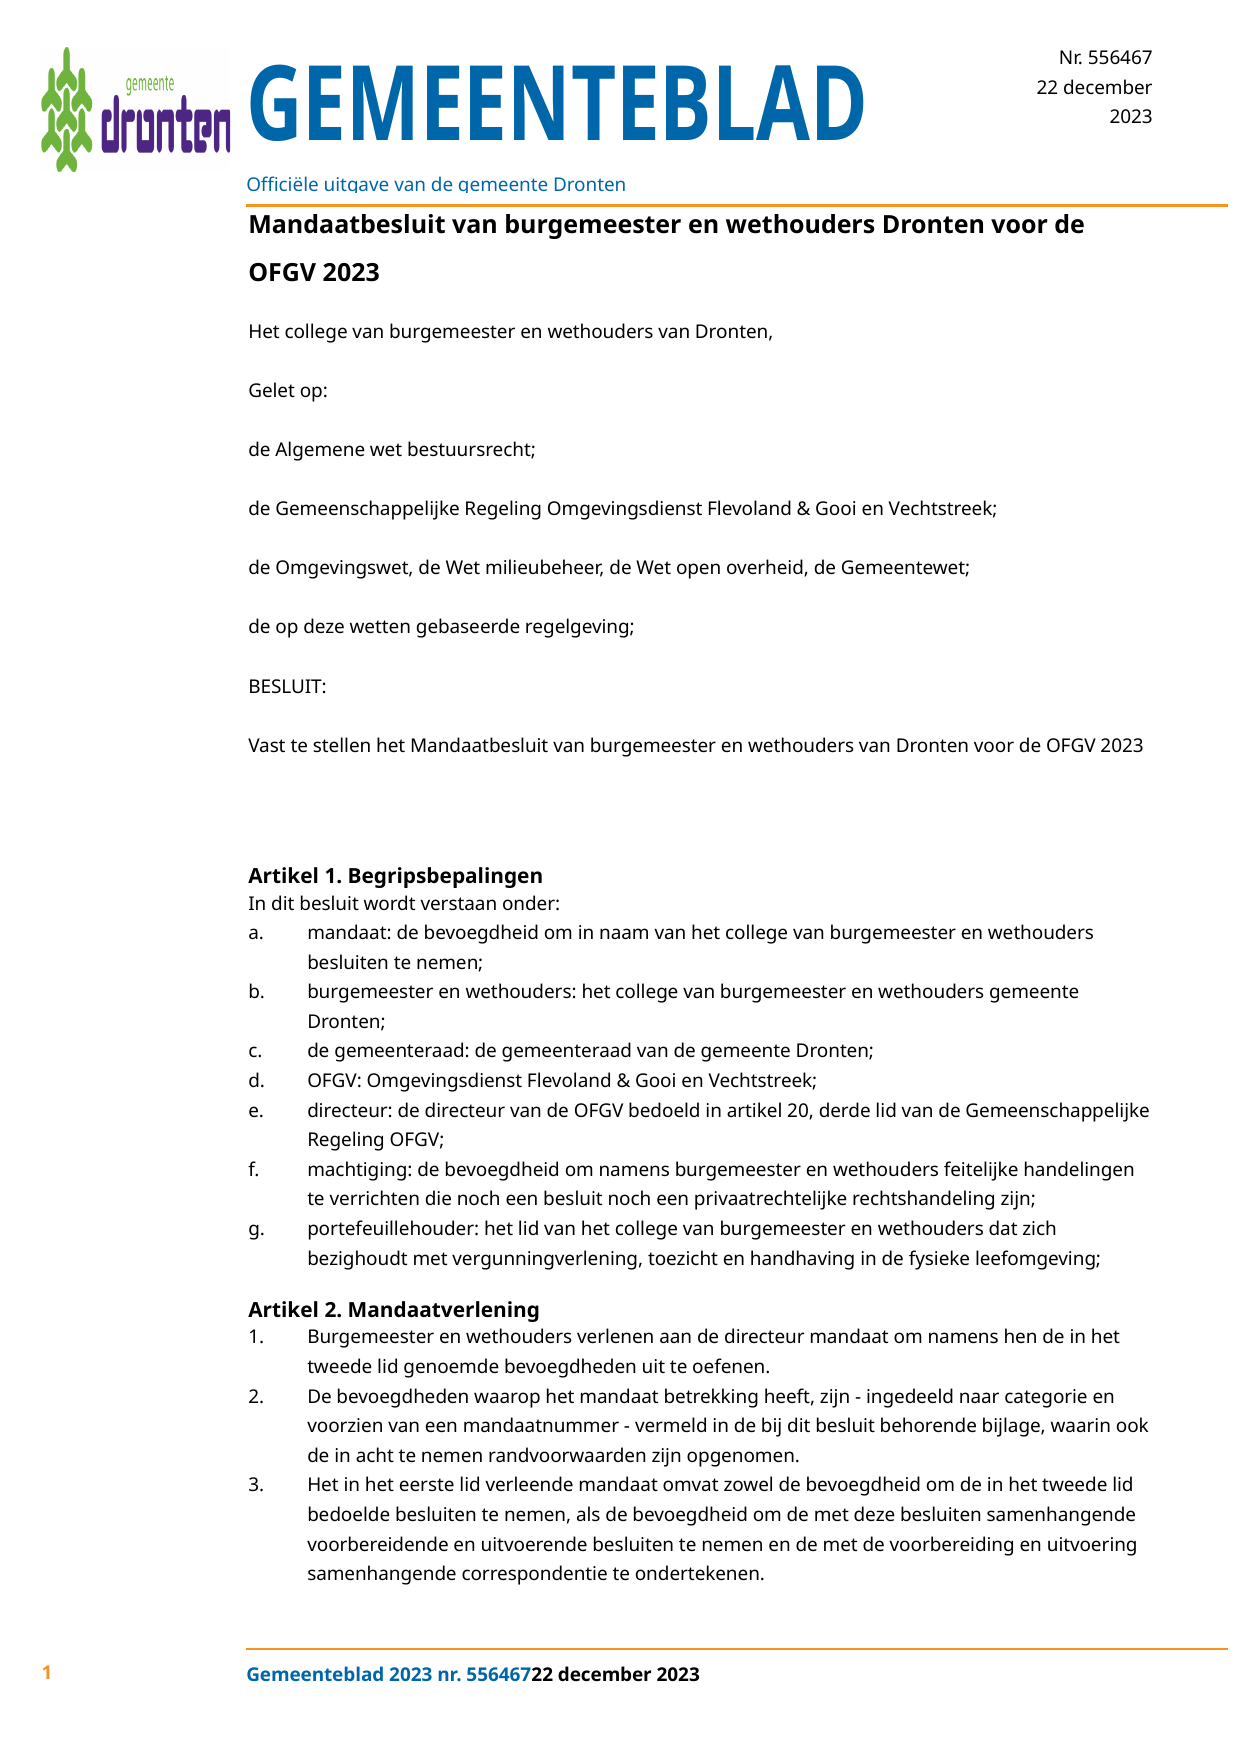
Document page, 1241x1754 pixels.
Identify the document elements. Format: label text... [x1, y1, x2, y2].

list burgemeester en wethouders: het college van burgemeester en wethouders gemeente Dronten; [248, 978, 1152, 1034]
text de Algemene wet bestuursrecht; [248, 436, 1152, 462]
text de Omgevingswet, de Wet milieubeheer, de Wet open overheid, de Gemeentewet; [248, 554, 1152, 580]
list portefeuillehouder: het lid van het college van burgemeester en wethouders dat zich bezighoudt met vergunningverlening, toezicht en handhaving in de fysieke leefomgeving; [248, 1215, 1152, 1271]
picture [41, 47, 231, 172]
text Artikel 1. Begripsbepalingen [248, 861, 1152, 890]
list directeur: de directeur van de OFGV bedoeld in artikel 20, derde lid van de Gemeenschappelijke Regeling OFGV; [248, 1097, 1152, 1152]
list OFGV: Omgevingsdienst Flevoland & Gooi en Vechtstreek; [248, 1067, 1152, 1093]
list De bevoegdheden waarop het mandaat betrekking heeft, zijn - ingedeeld naar categorie en voorzien van een mandaatnummer - vermeld in de bij dit besluit behorende bijlage, waarin ook de in acht te nemen randvoorwaarden zijn opgenomen. [248, 1383, 1152, 1468]
list Het in het eerste lid verleende mandaat omvat zowel de bevoegdheid om de in het tweede lid bedoelde besluiten te nemen, als de bevoegdheid om de met deze besluiten samenhangende voorbereidende en uitvoerende besluiten te nemen en de met de voorbereiding en uitvoering samenhangende correspondentie te ondertekenen. [248, 1472, 1152, 1586]
text de op deze wetten gebaseerde regelgeving; [248, 614, 1152, 639]
text BESLUIT: [248, 673, 1152, 699]
text Vast te stellen het Mandaatbesluit van burgemeester en wethouders van Dronten voor de OFGV 2023 [248, 732, 1152, 758]
text In dit besluit wordt verstaan onder: [248, 890, 1152, 916]
text Mandaatbesluit van burgemeester en wethouders Dronten voor de OFGV 2023 [248, 207, 1152, 288]
list de gemeenteraad: de gemeenteraad van de gemeente Dronten; [248, 1038, 1152, 1063]
list Burgemeester en wethouders verlenen aan de directeur mandaat om namens hen de in het tweede lid genoemde bevoegdheden uit te oefenen. [248, 1324, 1152, 1379]
text Het college van burgemeester en wethouders van Dronten, [248, 318, 1152, 344]
text Artikel 2. Mandaatverlening [248, 1295, 1152, 1324]
list mandaat: de bevoegdheid om in naam van het college van burgemeester en wethouders besluiten te nemen; [248, 919, 1152, 975]
list machtiging: de bevoegdheid om namens burgemeester en wethouders feitelijke handelingen te verrichten die noch een besluit noch een privaatrechtelijke rechtshandeling zijn; [248, 1156, 1152, 1211]
text Gelet op: [248, 377, 1152, 403]
text de Gemeenschappelijke Regeling Omgevingsdienst Flevoland & Gooi en Vechtstreek; [248, 495, 1152, 521]
